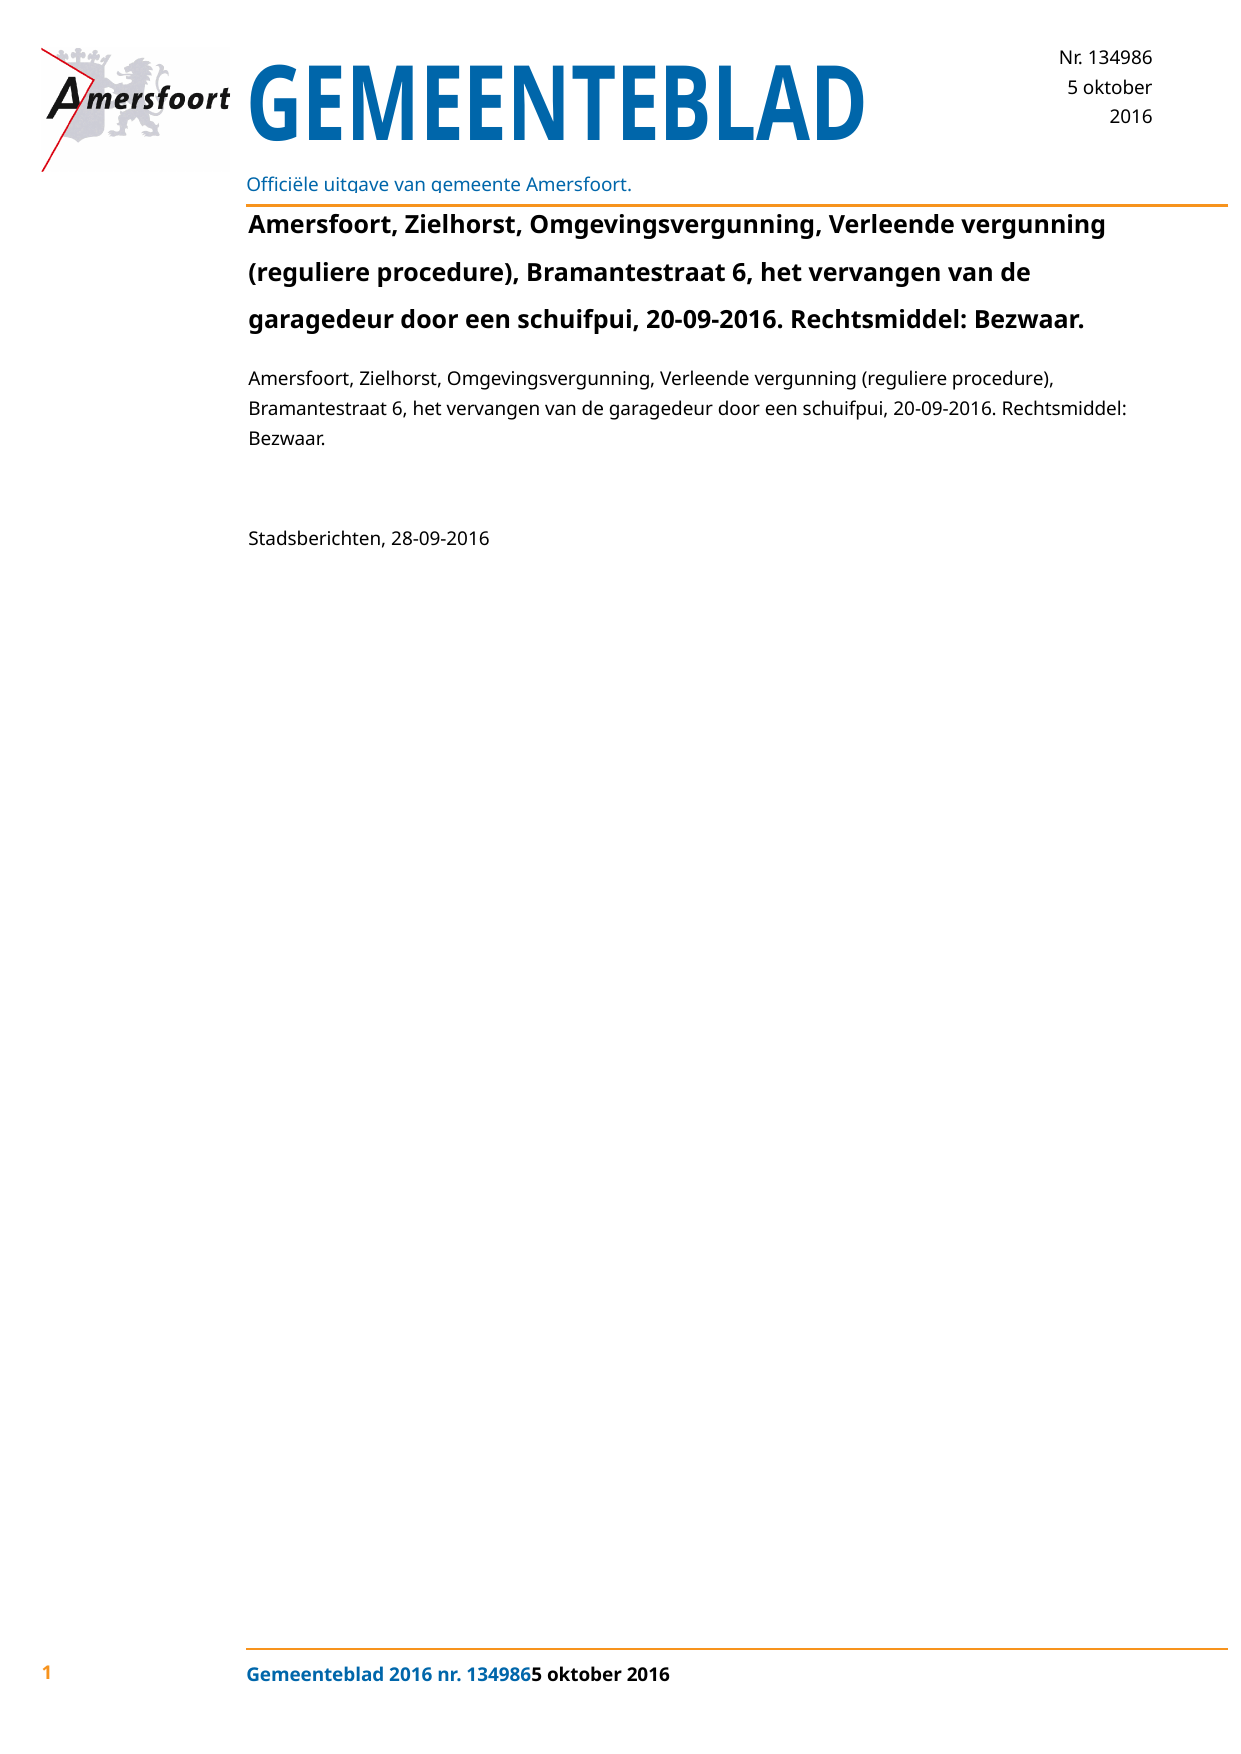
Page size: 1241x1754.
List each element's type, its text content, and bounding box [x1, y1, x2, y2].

text Stadsberichten, 28-09-2016 [248, 526, 1152, 551]
text Amersfoort, Zielhorst, Omgevingsvergunning, Verleende vergunning (reguliere procedure), Bramantestraat 6, het vervangen van de garagedeur door een schuifpui, 20-09-2016. Rechtsmiddel: Bezwaar. [248, 366, 1152, 450]
picture [41, 47, 231, 172]
text Amersfoort, Zielhorst, Omgevingsvergunning, Verleende vergunning (reguliere procedure), Bramantestraat 6, het vervangen van de garagedeur door een schuifpui, 20-09-2016. Rechtsmiddel: Bezwaar. [248, 207, 1152, 336]
